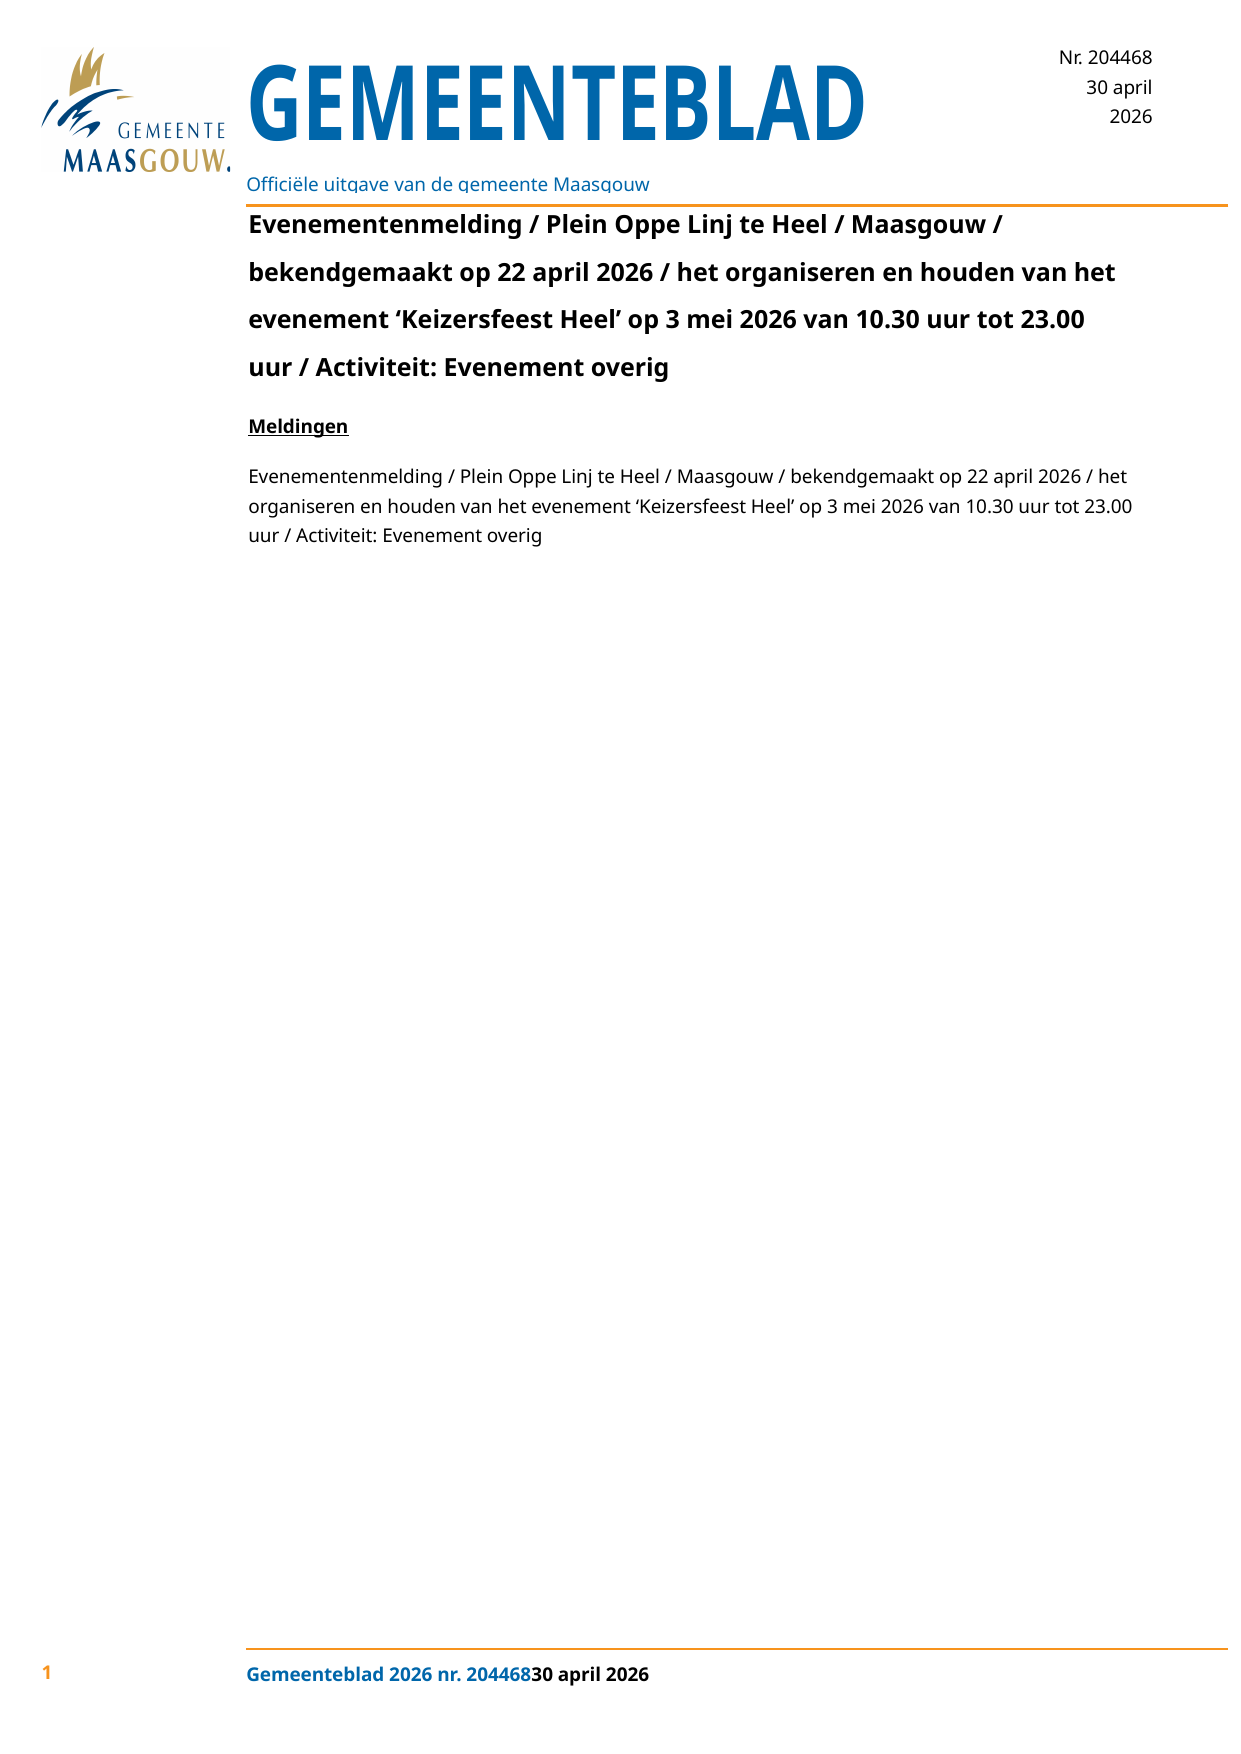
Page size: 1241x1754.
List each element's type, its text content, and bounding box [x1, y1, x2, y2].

text Evenementenmelding / Plein Oppe Linj te Heel / Maasgouw / bekendgemaakt op 22 april 2026 / het organiseren en houden van het evenement ‘Keizersfeest Heel’ op 3 mei 2026 van 10.30 uur tot 23.00 uur / Activiteit: Evenement overig [248, 207, 1152, 384]
picture [41, 47, 231, 172]
text Meldingen [248, 413, 1152, 439]
text Evenementenmelding / Plein Oppe Linj te Heel / Maasgouw / bekendgemaakt op 22 april 2026 / het organiseren en houden van het evenement ‘Keizersfeest Heel’ op 3 mei 2026 van 10.30 uur tot 23.00 uur / Activiteit: Evenement overig [248, 463, 1152, 548]
